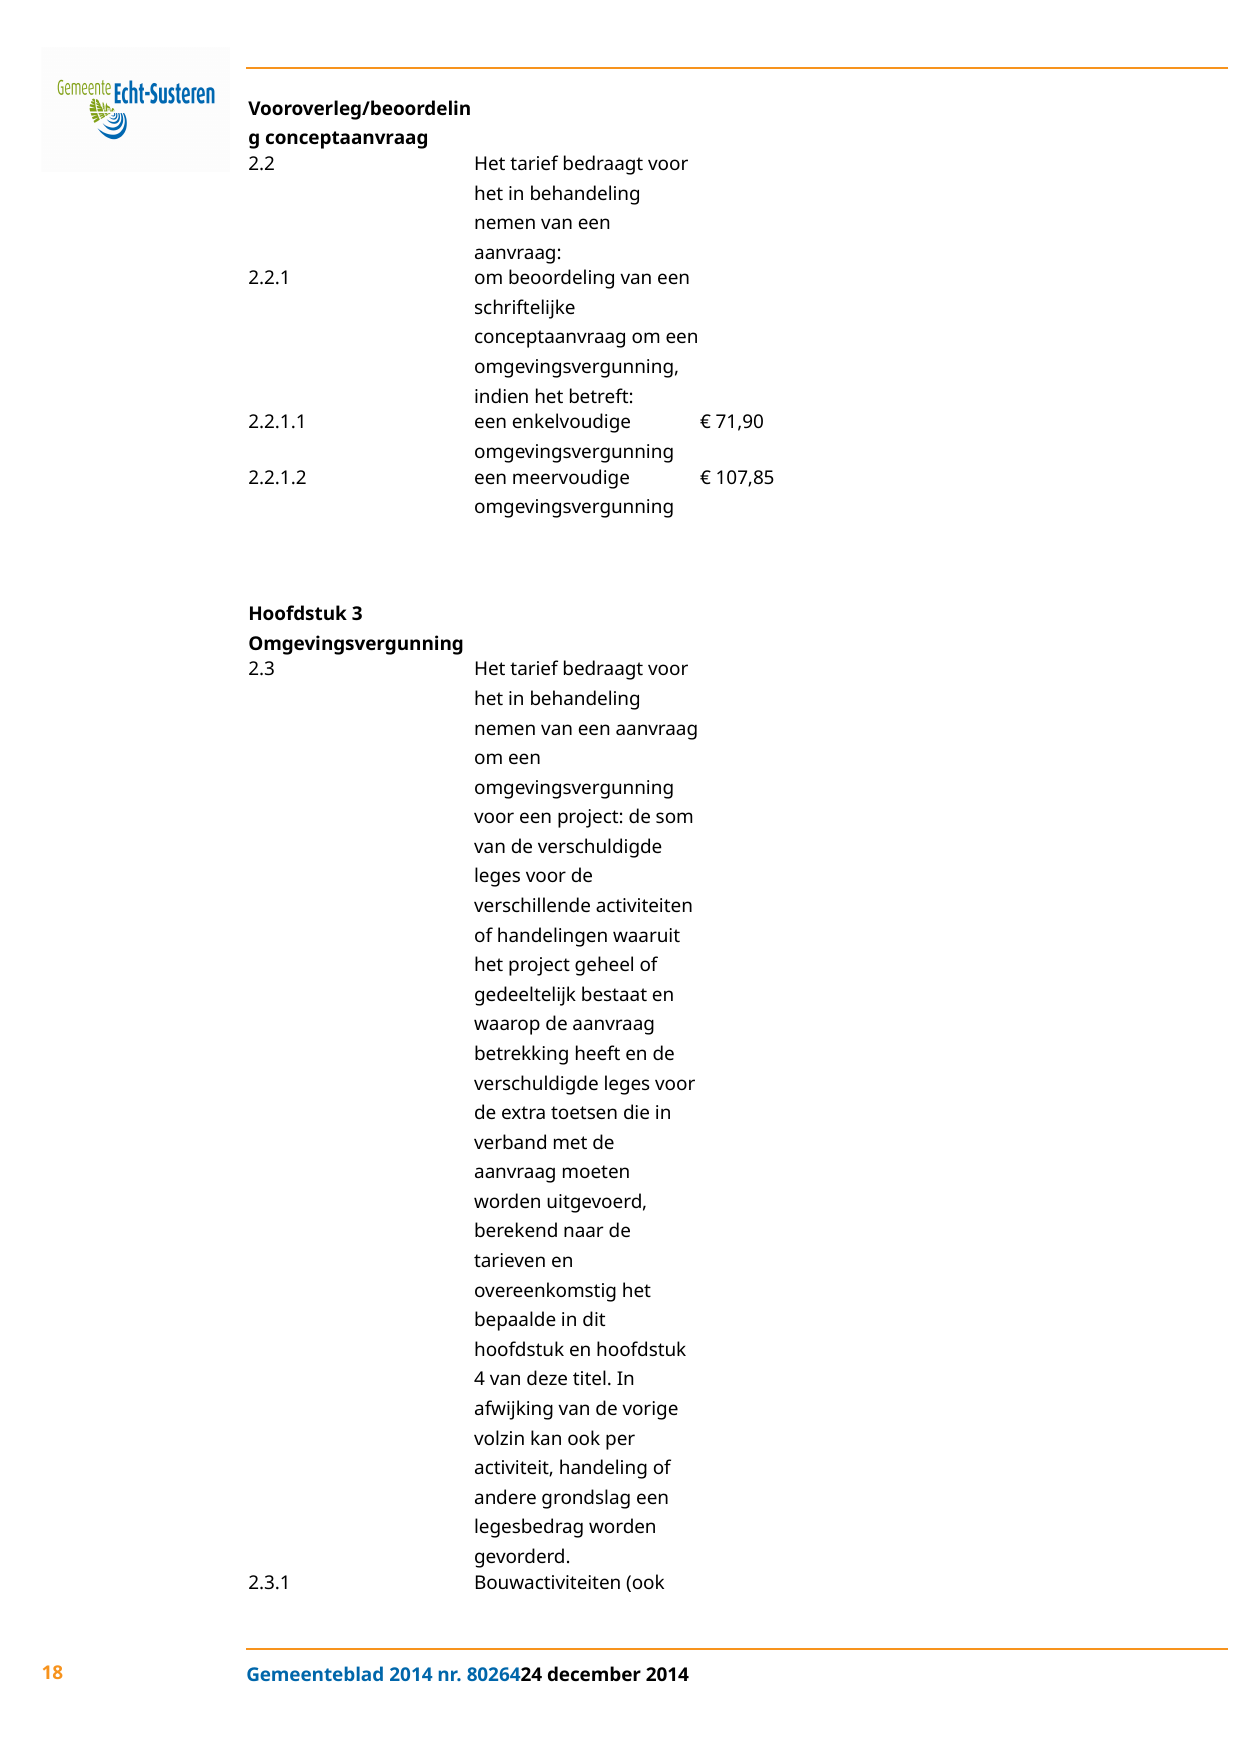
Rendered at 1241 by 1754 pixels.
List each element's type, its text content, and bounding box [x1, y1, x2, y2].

table_cell [926, 150, 1152, 264]
table_cell [926, 656, 1152, 1569]
table_cell 2.2.1 [248, 265, 474, 409]
table_header Hoofdstuk 3 Omgevingsvergunning [248, 600, 474, 656]
table_cell om beoordeling van een schriftelijke conceptaanvraag om een omgevingsvergunning, indien het betreft: [474, 265, 700, 409]
table_header [474, 600, 700, 656]
table_cell [926, 464, 1152, 519]
table_cell een meervoudige omgevingsvergunning [474, 464, 700, 519]
table_cell 2.3.1 [248, 1569, 474, 1594]
table_cell 2.2.1.1 [248, 409, 474, 464]
table_cell [926, 265, 1152, 409]
table_cell 2.2 [248, 150, 474, 264]
table_cell [700, 1569, 926, 1594]
table_cell een enkelvoudige omgevingsvergunning [474, 409, 700, 464]
table_cell Vooroverleg/beoordeling conceptaanvraag [248, 95, 474, 150]
table_cell [926, 1569, 1152, 1594]
table_cell € 107,85 [700, 464, 926, 519]
table_cell 2.3 [248, 656, 474, 1569]
table_cell [700, 150, 926, 264]
table_cell Bouwactiviteiten (ook [474, 1569, 700, 1594]
table_cell 2.2.1.2 [248, 464, 474, 519]
table_cell Het tarief bedraagt voor het in behandeling nemen van een aanvraag: [474, 150, 700, 264]
table_cell [926, 409, 1152, 464]
table_cell € 71,90 [700, 409, 926, 464]
picture [41, 47, 231, 172]
table_cell [700, 656, 926, 1569]
table_cell Het tarief bedraagt voor het in behandeling nemen van een aanvraag om een omgevingsvergunning voor een project: de som van de verschuldigde leges voor de verschillende activiteiten of handelingen waaruit het project geheel of gedeeltelijk bestaat en waarop de aanvraag betrekking heeft en de verschuldigde leges voor de extra toetsen die in verband met de aanvraag moeten worden uitgevoerd, berekend naar de tarieven en overeenkomstig het bepaalde in dit hoofdstuk en hoofdstuk 4 van deze titel. In afwijking van de vorige volzin kan ook per activiteit, handeling of andere grondslag een legesbedrag worden gevorderd. [474, 656, 700, 1569]
table_cell [700, 265, 926, 409]
table_cell [474, 95, 700, 150]
